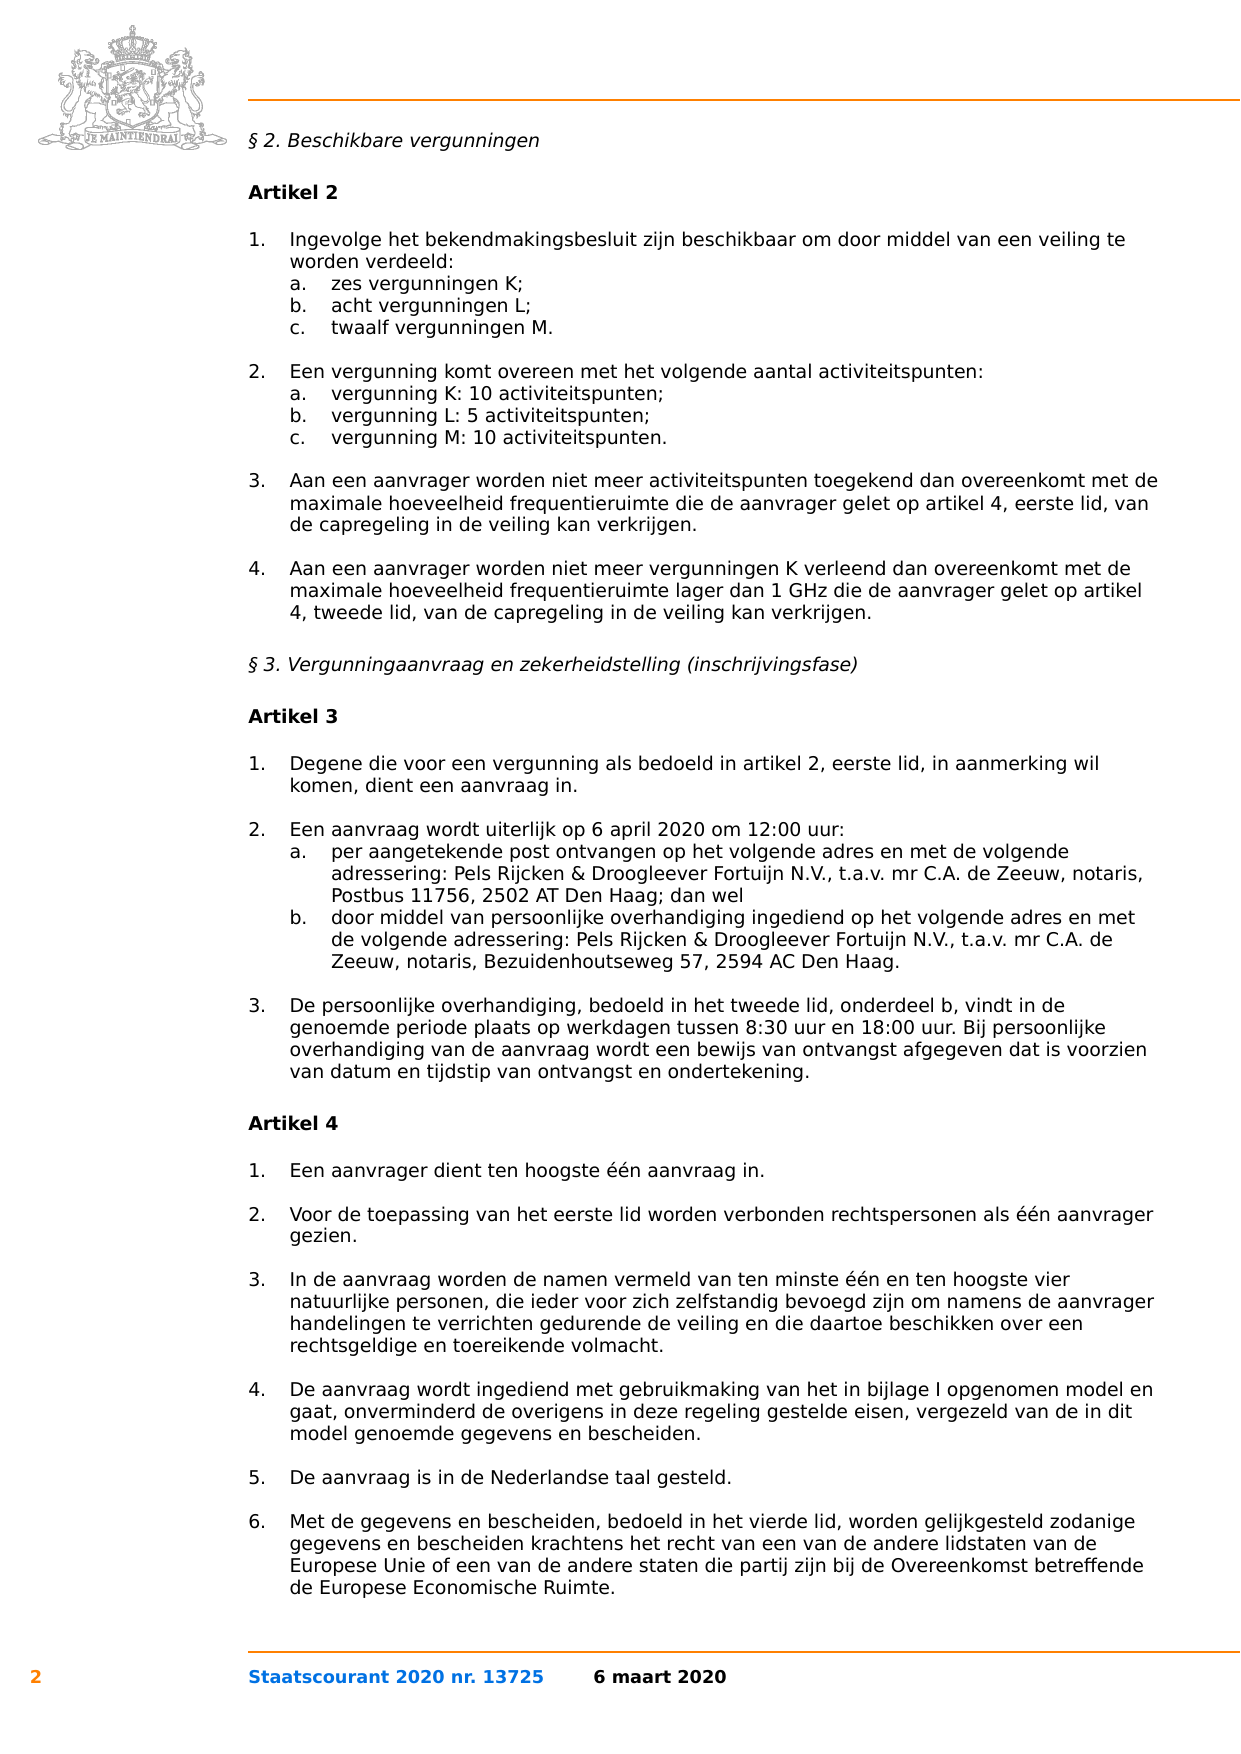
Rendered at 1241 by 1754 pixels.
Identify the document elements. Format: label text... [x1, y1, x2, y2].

text 1. Degene die voor een vergunning als bedoeld in artikel 2, eerste lid, in aanmerking wil komen, dient een aanvraag in. [248, 753, 1163, 797]
text 3. In de aanvraag worden de namen vermeld van ten minste één en ten hoogste vier natuurlijke personen, die ieder voor zich zelfstandig bevoegd zijn om namens de aanvrager handelingen te verrichten gedurende de veiling en die daartoe beschikken over een rechtsgeldige en toereikende volmacht. [248, 1269, 1163, 1357]
picture [38, 25, 227, 150]
text 3. Aan een aanvrager worden niet meer activiteitspunten toegekend dan overeenkomt met de maximale hoeveelheid frequentieruimte die de aanvrager gelet op artikel 4, eerste lid, van de capregeling in de veiling kan verkrijgen. [248, 470, 1163, 536]
text 2. Een vergunning komt overeen met het volgende aantal activiteitspunten: [248, 361, 1163, 383]
subtitle § 3. Vergunningaanvraag en zekerheidstelling (inschrijvingsfase) [248, 654, 1163, 676]
subtitle Artikel 3 [248, 706, 1163, 728]
subtitle Artikel 4 [248, 1113, 1163, 1134]
text 4. Aan een aanvrager worden niet meer vergunningen K verleend dan overeenkomt met de maximale hoeveelheid frequentieruimte lager dan 1 GHz die de aanvrager gelet op artikel 4, tweede lid, van de capregeling in de veiling kan verkrijgen. [248, 558, 1163, 624]
text a. zes vergunningen K; [289, 273, 1163, 295]
text 2. Een aanvraag wordt uiterlijk op 6 april 2020 om 12:00 uur: [248, 819, 1163, 841]
text c. vergunning M: 10 activiteitspunten. [289, 427, 1163, 448]
text 5. De aanvraag is in de Nederlandse taal gesteld. [248, 1467, 1163, 1489]
text b. acht vergunningen L; [289, 295, 1163, 317]
text 6. Met de gegevens en bescheiden, bedoeld in het vierde lid, worden gelijkgesteld zodanige gegevens en bescheiden krachtens het recht van een van de andere lidstaten van de Europese Unie of een van de andere staten die partij zijn bij de Overeenkomst betreffende de Europese Economische Ruimte. [248, 1511, 1163, 1599]
text 3. De persoonlijke overhandiging, bedoeld in het tweede lid, onderdeel b, vindt in de genoemde periode plaats op werkdagen tussen 8:30 uur en 18:00 uur. Bij persoonlijke overhandiging van de aanvraag wordt een bewijs van ontvangst afgegeven dat is voorzien van datum en tijdstip van ontvangst en ondertekening. [248, 995, 1163, 1083]
text a. vergunning K: 10 activiteitspunten; [289, 383, 1163, 404]
text c. twaalf vergunningen M. [289, 317, 1163, 339]
text 2. Voor de toepassing van het eerste lid worden verbonden rechtspersonen als één aanvrager gezien. [248, 1203, 1163, 1247]
subtitle Artikel 2 [248, 182, 1163, 204]
subtitle § 2. Beschikbare vergunningen [248, 130, 1163, 152]
text b. vergunning L: 5 activiteitspunten; [289, 404, 1163, 427]
text b. door middel van persoonlijke overhandiging ingediend op het volgende adres en met de volgende adressering: Pels Rijcken & Droogleever Fortuijn N.V., t.a.v. mr C.A. de Zeeuw, notaris, Bezuidenhoutseweg 57, 2594 AC Den Haag. [289, 907, 1163, 973]
text a. per aangetekende post ontvangen op het volgende adres en met de volgende adressering: Pels Rijcken & Droogleever Fortuijn N.V., t.a.v. mr C.A. de Zeeuw, notaris, Postbus 11756, 2502 AT Den Haag; dan wel [289, 841, 1163, 907]
text 1. Ingevolge het bekendmakingsbesluit zijn beschikbaar om door middel van een veiling te worden verdeeld: [248, 229, 1163, 273]
text 1. Een aanvrager dient ten hoogste één aanvraag in. [248, 1159, 1163, 1182]
text 4. De aanvraag wordt ingediend met gebruikmaking van het in bijlage I opgenomen model en gaat, onverminderd de overigens in deze regeling gestelde eisen, vergezeld van de in dit model genoemde gegevens en bescheiden. [248, 1379, 1163, 1445]
